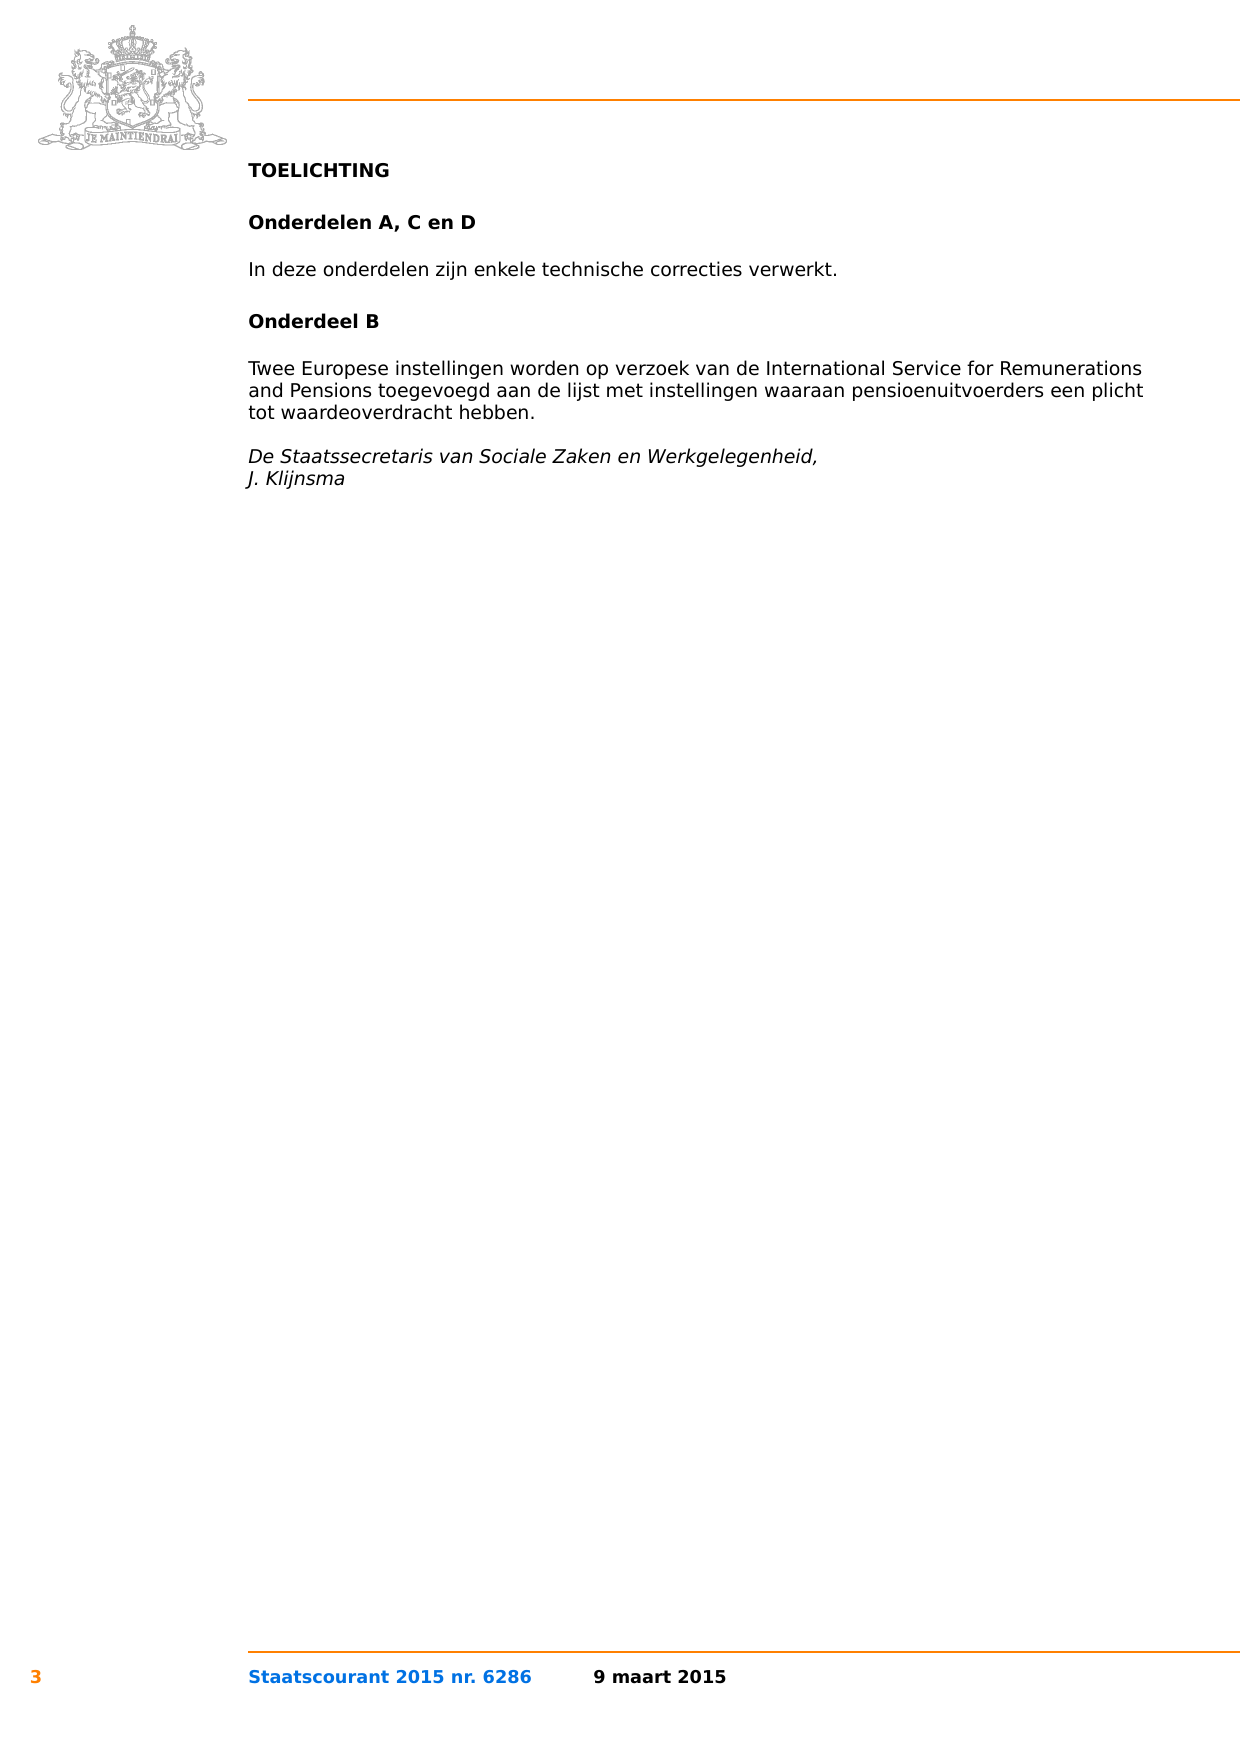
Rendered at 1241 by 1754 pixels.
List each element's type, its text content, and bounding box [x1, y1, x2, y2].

text Twee Europese instellingen worden op verzoek van de International Service for Remunerations and Pensions toegevoegd aan de lijst met instellingen waaraan pensioenuitvoerders een plicht tot waardeoverdracht hebben. [248, 358, 1163, 424]
picture [38, 25, 227, 150]
text In deze onderdelen zijn enkele technische correcties verwerkt. [248, 259, 1163, 281]
subtitle TOELICHTING [248, 160, 1163, 182]
subtitle Onderdeel B [248, 311, 1163, 333]
subtitle Onderdelen A, C en D [248, 212, 1163, 234]
text De Staatssecretaris van Sociale Zaken en Werkgelegenheid, J. Klijnsma [248, 446, 1163, 489]
